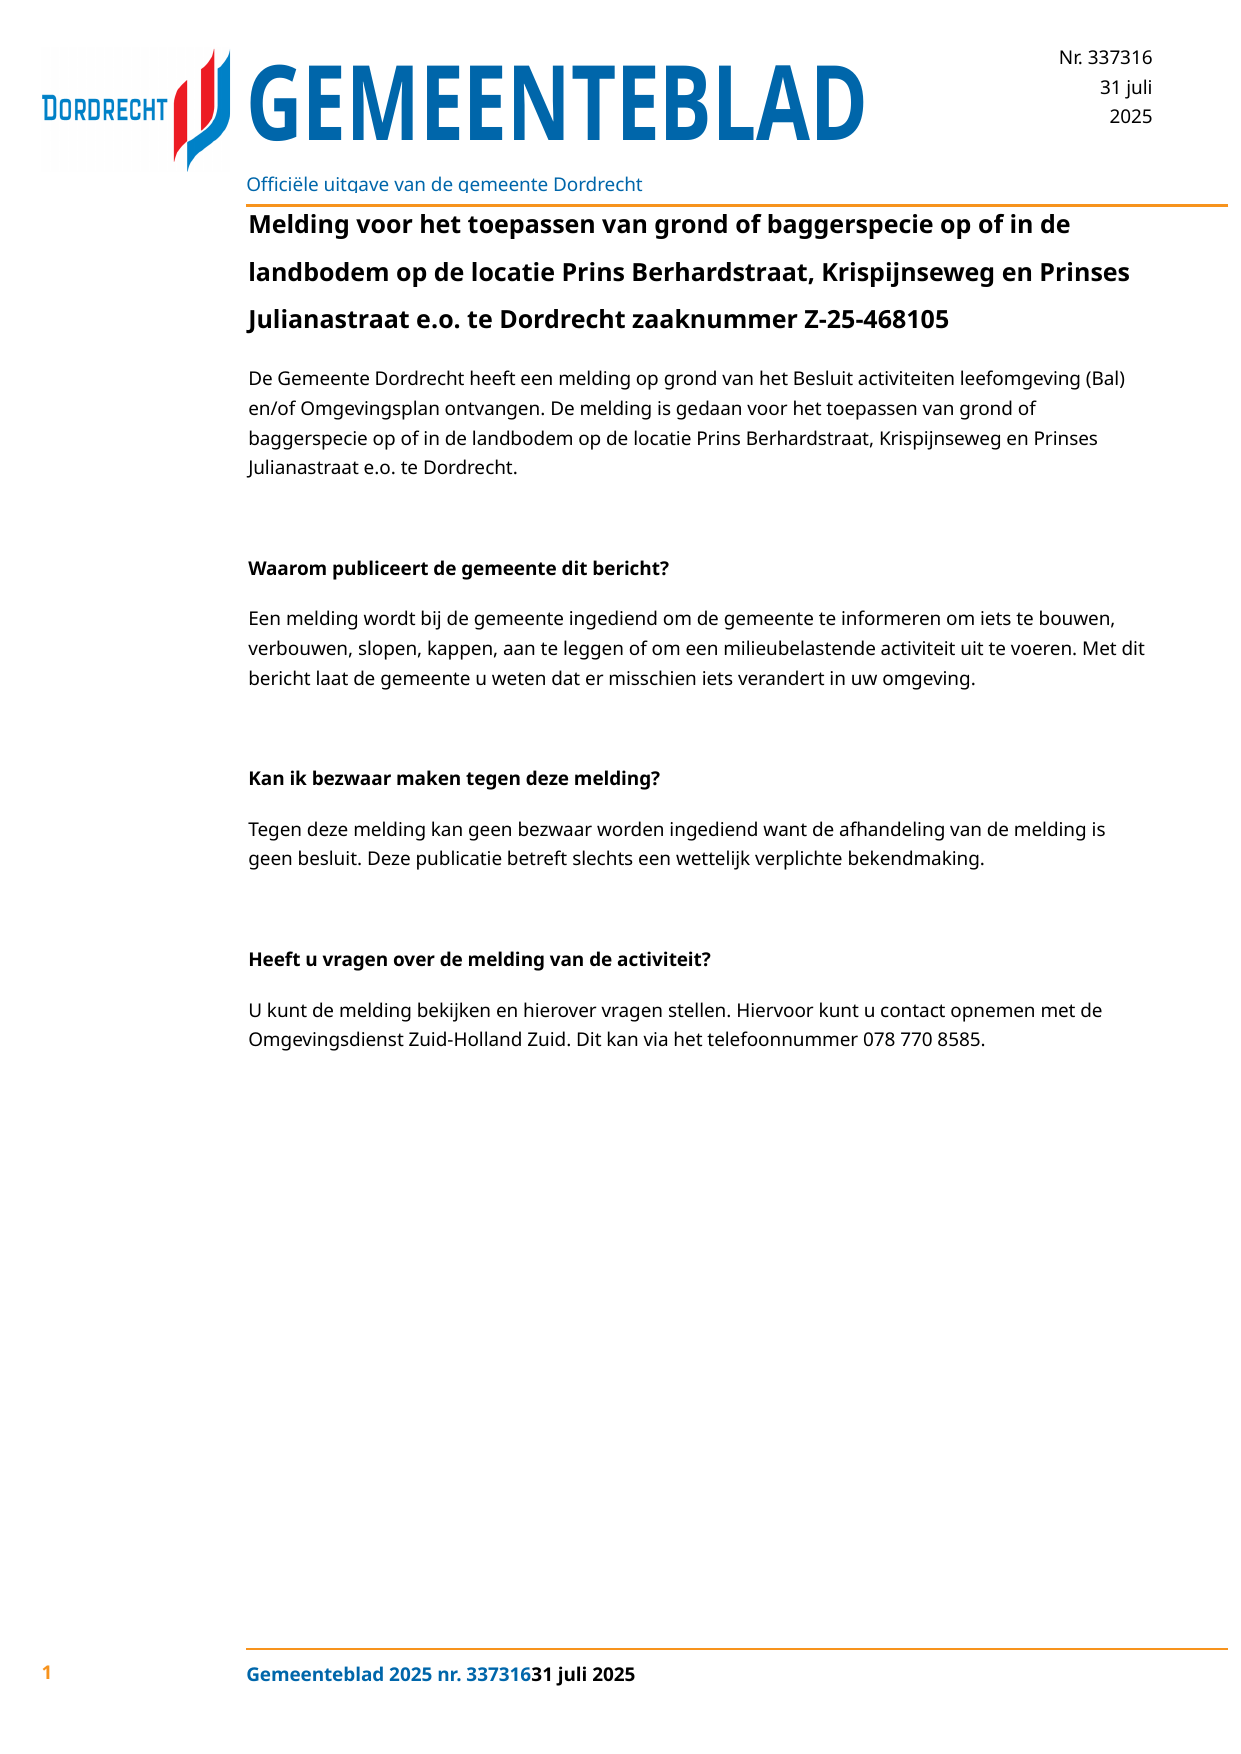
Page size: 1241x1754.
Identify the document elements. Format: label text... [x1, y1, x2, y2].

text Waarom publiceert de gemeente dit bericht? [248, 555, 1152, 581]
picture [41, 47, 231, 172]
text Een melding wordt bij de gemeente ingediend om de gemeente te informeren om iets te bouwen, verbouwen, slopen, kappen, aan te leggen of om een milieubelastende activiteit uit te voeren. Met dit bericht laat de gemeente u weten dat er misschien iets verandert in uw omgeving. [248, 606, 1152, 690]
text Melding voor het toepassen van grond of baggerspecie op of in de landbodem op de locatie Prins Berhardstraat, Krispijnseweg en Prinses Julianastraat e.o. te Dordrecht zaaknummer Z-25-468105 [248, 207, 1152, 336]
text Heeft u vragen over de melding van de activiteit? [248, 946, 1152, 972]
text De Gemeente Dordrecht heeft een melding op grond van het Besluit activiteiten leefomgeving (Bal) en/of Omgevingsplan ontvangen. De melding is gedaan voor het toepassen van grond of baggerspecie op of in de landbodem op de locatie Prins Berhardstraat, Krispijnseweg en Prinses Julianastraat e.o. te Dordrecht. [248, 366, 1152, 480]
text Tegen deze melding kan geen bezwaar worden ingediend want de afhandeling van de melding is geen besluit. Deze publicatie betreft slechts een wettelijk verplichte bekendmaking. [248, 816, 1152, 871]
text Kan ik bezwaar maken tegen deze melding? [248, 766, 1152, 791]
text U kunt de melding bekijken en hierover vragen stellen. Hiervoor kunt u contact opnemen met de Omgevingsdienst Zuid-Holland Zuid. Dit kan via het telefoonnummer 078 770 8585. [248, 997, 1152, 1052]
